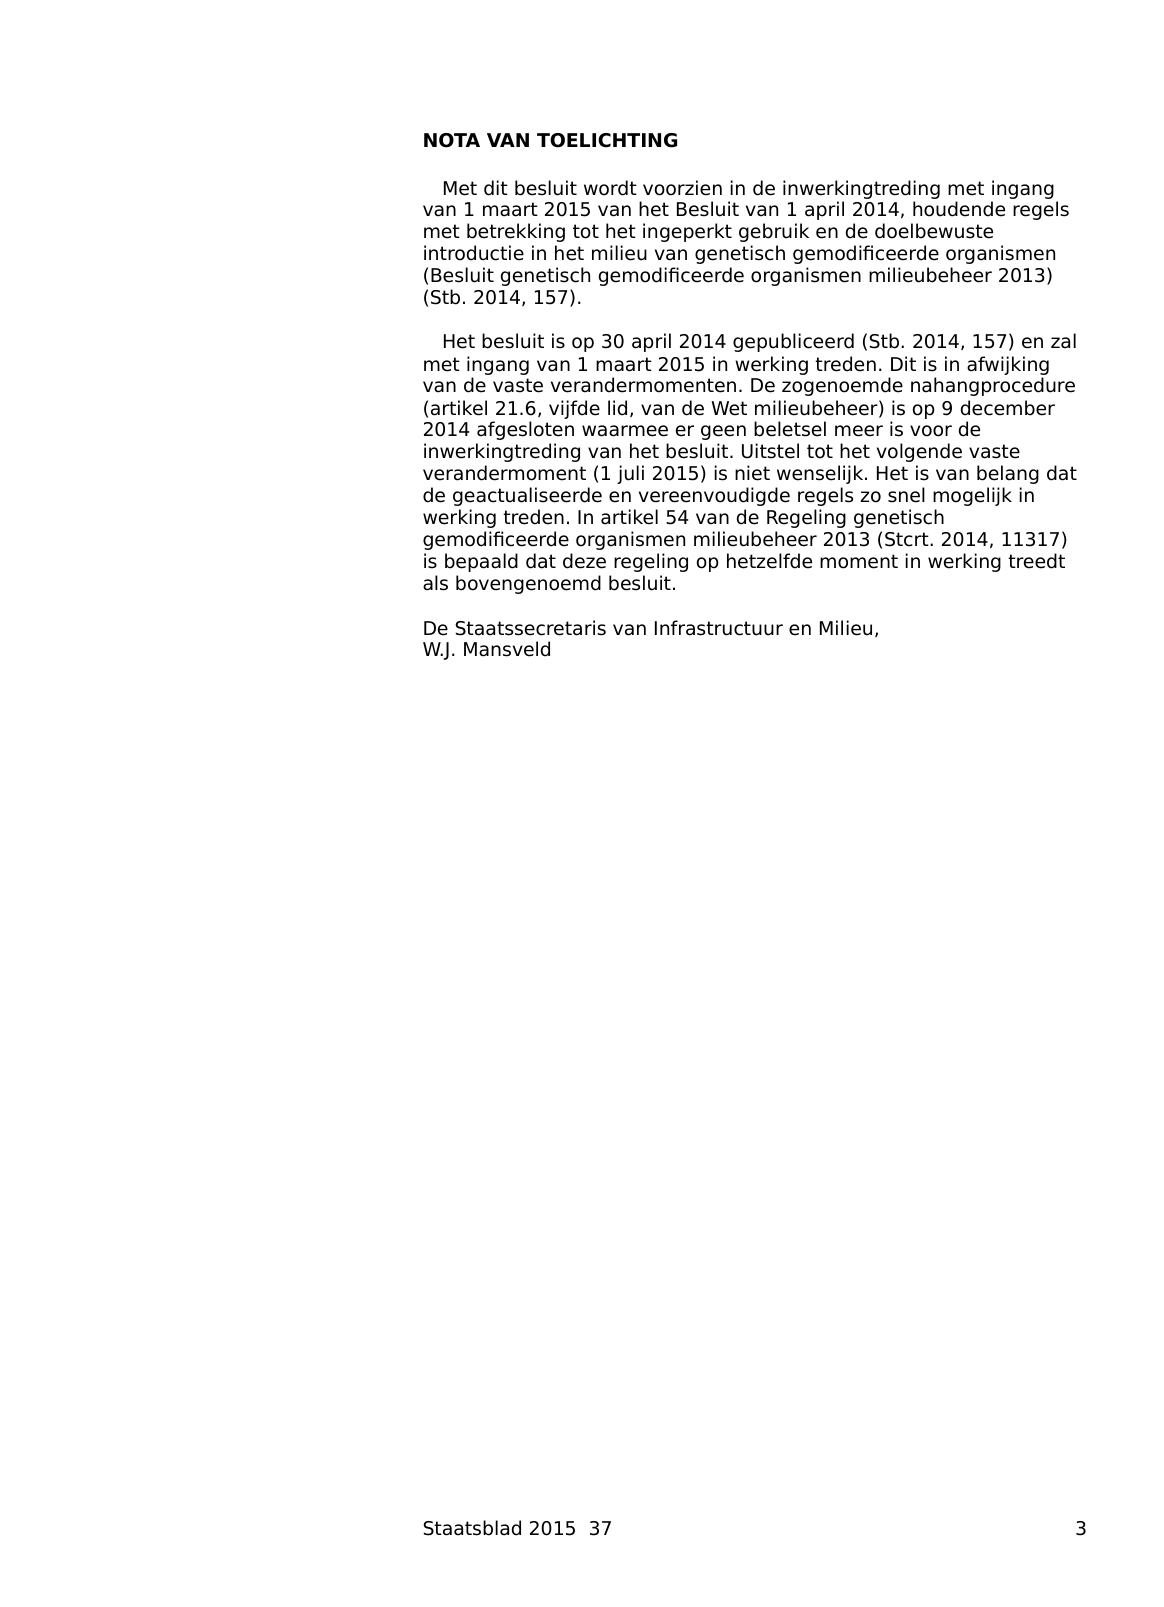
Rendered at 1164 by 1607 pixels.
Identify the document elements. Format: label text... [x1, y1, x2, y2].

subtitle NOTA VAN TOELICHTING [422, 130, 1087, 152]
text Met dit besluit wordt voorzien in de inwerkingtreding met ingang van 1 maart 2015 van het Besluit van 1 april 2014, houdende regels met betrekking tot het ingeperkt gebruik en de doelbewuste introductie in het milieu van genetisch gemodificeerde organismen (Besluit genetisch gemodificeerde organismen milieubeheer 2013) (Stb. 2014, 157). [422, 177, 1087, 309]
text De Staatssecretaris van Infrastructuur en Milieu, W.J. Mansveld [422, 617, 1087, 661]
text Het besluit is op 30 april 2014 gepubliceerd (Stb. 2014, 157) en zal met ingang van 1 maart 2015 in werking treden. Dit is in afwijking van de vaste verandermomenten. De zogenoemde nahangprocedure (artikel 21.6, vijfde lid, van de Wet milieubeheer) is op 9 december 2014 afgesloten waarmee er geen beletsel meer is voor de inwerkingtreding van het besluit. Uitstel tot het volgende vaste verandermoment (1 juli 2015) is niet wenselijk. Het is van belang dat de geactualiseerde en vereenvoudigde regels zo snel mogelijk in werking treden. In artikel 54 van de Regeling genetisch gemodificeerde organismen milieubeheer 2013 (Stcrt. 2014, 11317) is bepaald dat deze regeling op hetzelfde moment in werking treedt als bovengenoemd besluit. [422, 331, 1087, 595]
